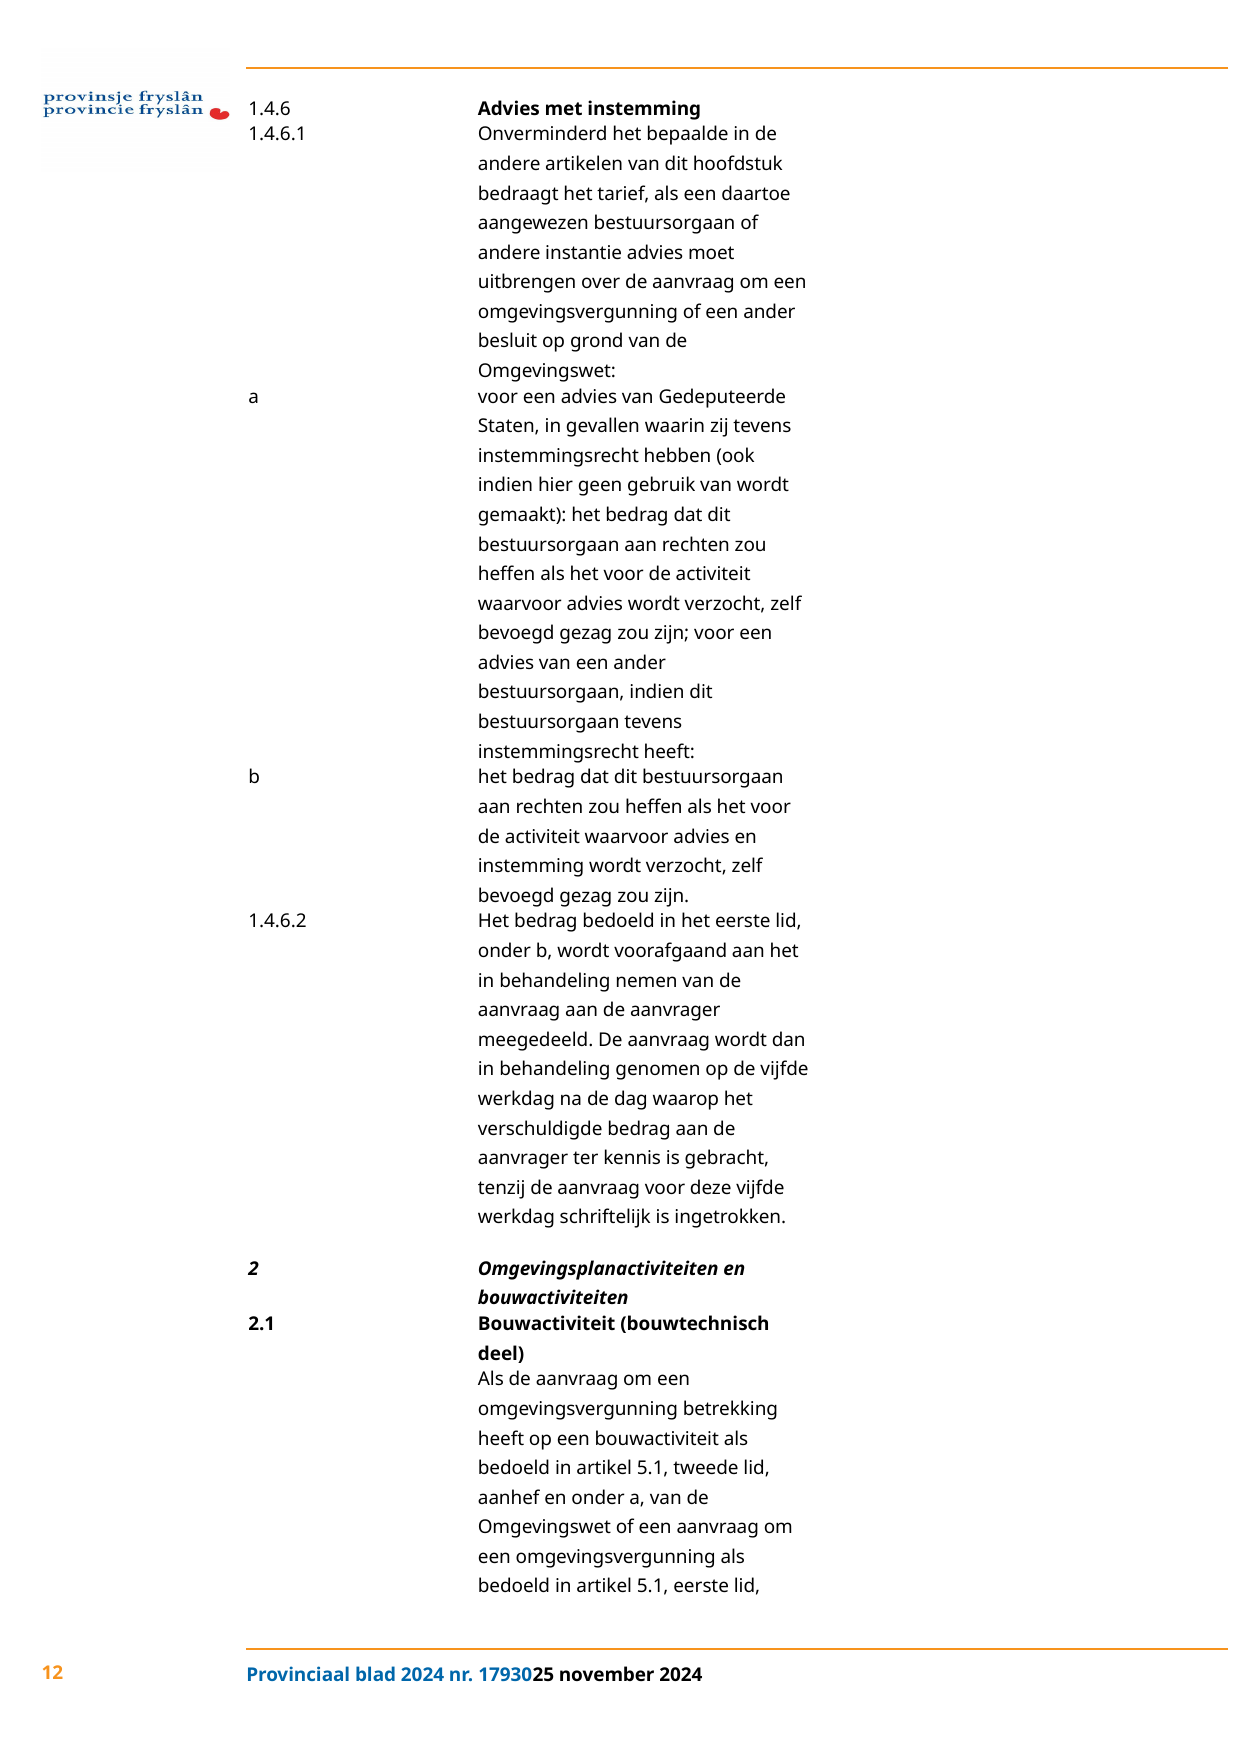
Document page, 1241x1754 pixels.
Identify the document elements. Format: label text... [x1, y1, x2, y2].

table_cell 1.4.6.2 [248, 908, 478, 1229]
table_cell [811, 383, 981, 764]
table_cell b [248, 764, 478, 908]
table_cell [811, 1255, 981, 1310]
table_cell 2.1 [248, 1310, 478, 1366]
table_cell 2 [248, 1255, 478, 1310]
table_cell [478, 1229, 811, 1255]
table_cell [811, 121, 981, 383]
table_cell 1.4.6.1 [248, 121, 478, 383]
table_cell [811, 908, 981, 1229]
table_cell [248, 1366, 478, 1598]
table_cell 1.4.6 [248, 95, 478, 121]
table_cell [811, 1310, 981, 1366]
table_cell voor een advies van Gedeputeerde Staten, in gevallen waarin zij tevens instemmingsrecht hebben (ook indien hier geen gebruik van wordt gemaakt): het bedrag dat dit bestuursorgaan aan rechten zou heffen als het voor de activiteit waarvoor advies wordt verzocht, zelf bevoegd gezag zou zijn; voor een advies van een ander bestuursorgaan, indien dit bestuursorgaan tevens instemmingsrecht heeft: [478, 383, 811, 764]
table_cell Omgevingsplanactiviteiten en bouwactiviteiten [478, 1255, 811, 1310]
table_cell Het bedrag bedoeld in het eerste lid, onder b, wordt voorafgaand aan het in behandeling nemen van de aanvraag aan de aanvrager meegedeeld. De aanvraag wordt dan in behandeling genomen op de vijfde werkdag na de dag waarop het verschuldigde bedrag aan de aanvrager ter kennis is gebracht, tenzij de aanvraag voor deze vijfde werkdag schriftelijk is ingetrokken. [478, 908, 811, 1229]
table_cell het bedrag dat dit bestuursorgaan aan rechten zou heffen als het voor de activiteit waarvoor advies en instemming wordt verzocht, zelf bevoegd gezag zou zijn. [478, 764, 811, 908]
table_cell Advies met instemming [478, 95, 811, 121]
table_cell [248, 1229, 478, 1255]
table_cell [811, 1366, 981, 1598]
table_cell a [248, 383, 478, 764]
table_cell Als de aanvraag om een omgevingsvergunning betrekking heeft op een bouwactiviteit als bedoeld in artikel 5.1, tweede lid, aanhef en onder a, van de Omgevingswet of een aanvraag om een omgevingsvergunning als bedoeld in artikel 5.1, eerste lid, [478, 1366, 811, 1598]
picture [41, 47, 231, 172]
table_cell Onverminderd het bepaalde in de andere artikelen van dit hoofdstuk bedraagt het tarief, als een daartoe aangewezen bestuursorgaan of andere instantie advies moet uitbrengen over de aanvraag om een omgevingsvergunning of een ander besluit op grond van de Omgevingswet: [478, 121, 811, 383]
table_cell Bouwactiviteit (bouwtechnisch deel) [478, 1310, 811, 1366]
table_cell [811, 95, 981, 121]
table_cell [811, 764, 981, 908]
table_cell [811, 1229, 981, 1255]
